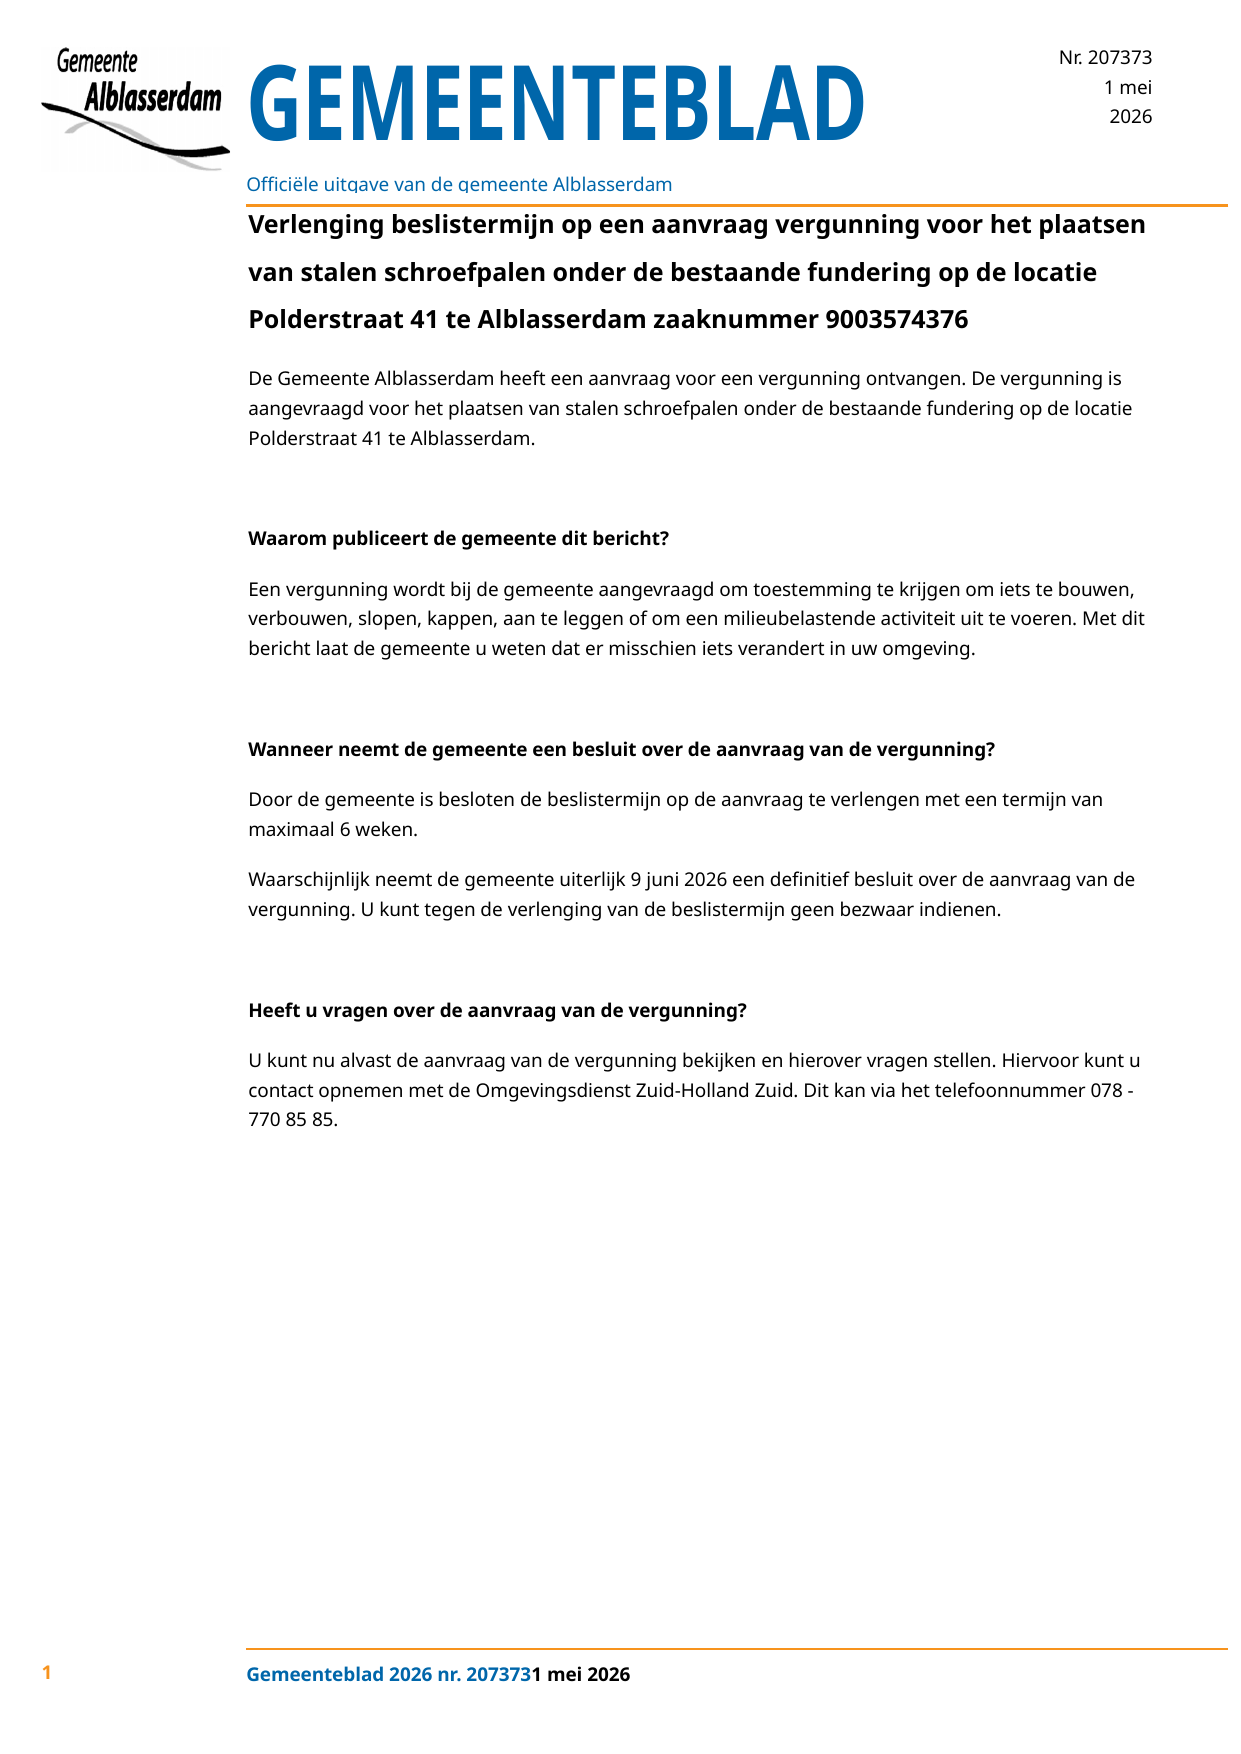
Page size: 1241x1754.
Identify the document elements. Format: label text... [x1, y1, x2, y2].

text Waarom publiceert de gemeente dit bericht? [248, 526, 1152, 551]
text Heeft u vragen over de aanvraag van de vergunning? [248, 997, 1152, 1022]
text Een vergunning wordt bij de gemeente aangevraagd om toestemming te krijgen om iets te bouwen, verbouwen, slopen, kappen, aan te leggen of om een milieubelastende activiteit uit te voeren. Met dit bericht laat de gemeente u weten dat er misschien iets verandert in uw omgeving. [248, 576, 1152, 661]
text De Gemeente Alblasserdam heeft een aanvraag voor een vergunning ontvangen. De vergunning is aangevraagd voor het plaatsen van stalen schroefpalen onder de bestaande fundering op de locatie Polderstraat 41 te Alblasserdam. [248, 366, 1152, 450]
picture [41, 47, 231, 172]
text Waarschijnlijk neemt de gemeente uiterlijk 9 juni 2026 een definitief besluit over de aanvraag van de vergunning. U kunt tegen de verlenging van de beslistermijn geen bezwaar indienen. [248, 866, 1152, 922]
text Verlenging beslistermijn op een aanvraag vergunning voor het plaatsen van stalen schroefpalen onder de bestaande fundering op de locatie Polderstraat 41 te Alblasserdam zaaknummer 9003574376 [248, 207, 1152, 336]
text Door de gemeente is besloten de beslistermijn op de aanvraag te verlengen met een termijn van maximaal 6 weken. [248, 786, 1152, 842]
text Wanneer neemt de gemeente een besluit over de aanvraag van de vergunning? [248, 736, 1152, 762]
text U kunt nu alvast de aanvraag van de vergunning bekijken en hierover vragen stellen. Hiervoor kunt u contact opnemen met de Omgevingsdienst Zuid-Holland Zuid. Dit kan via het telefoonnummer 078 - 770 85 85. [248, 1047, 1152, 1132]
